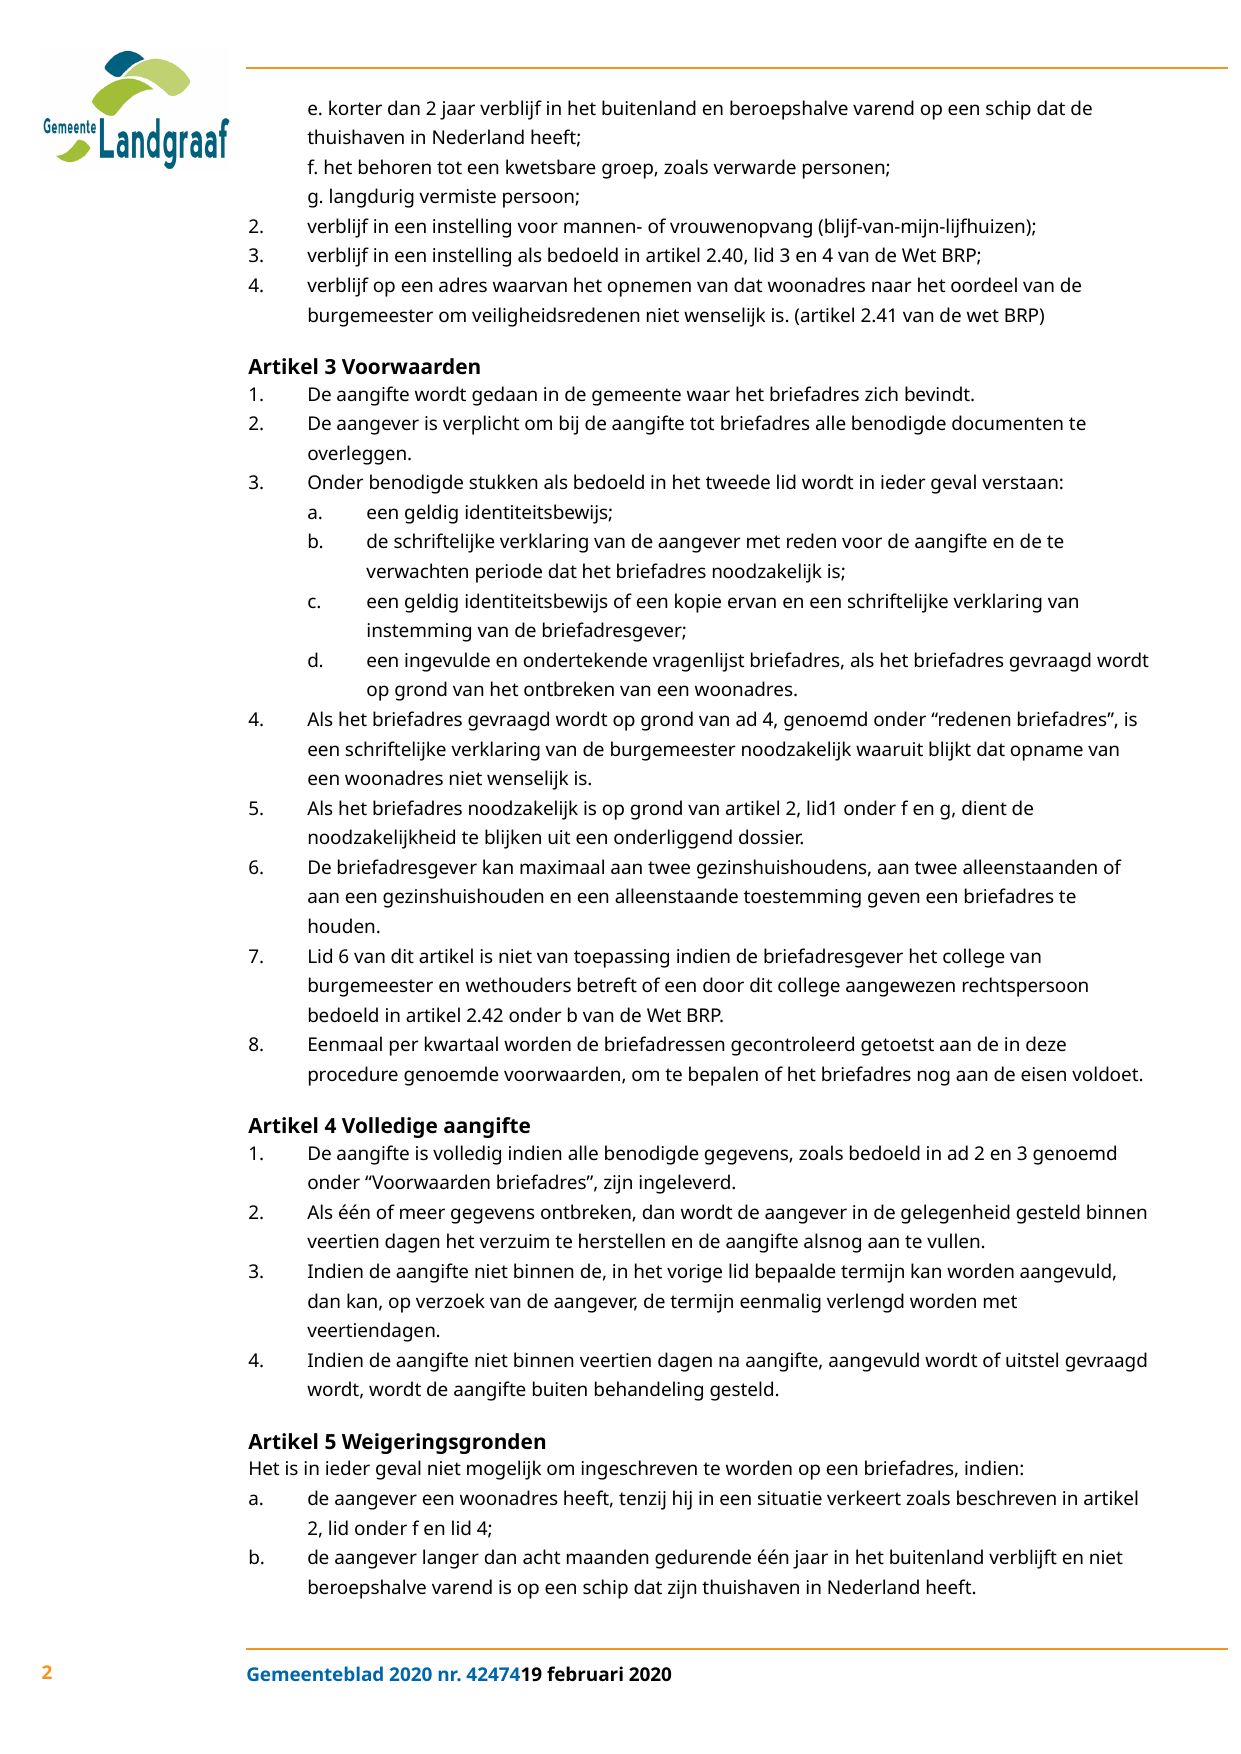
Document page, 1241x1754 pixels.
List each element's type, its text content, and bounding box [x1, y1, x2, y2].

list een geldig identiteitsbewijs; [307, 499, 1152, 525]
list verblijf in een instelling voor mannen- of vrouwenopvang (blijf-van-mijn-lijfhuizen); [248, 213, 1152, 239]
list De briefadresgever kan maximaal aan twee gezinshuishoudens, aan twee alleenstaanden of aan een gezinshuishouden en een alleenstaande toestemming geven een briefadres te houden. [248, 854, 1152, 939]
list de aangever langer dan acht maanden gedurende één jaar in het buitenland verblijft en niet beroepshalve varend is op een schip dat zijn thuishaven in Nederland heeft. [248, 1544, 1152, 1599]
list De aangever is verplicht om bij de aangifte tot briefadres alle benodigde documenten te overleggen. [248, 410, 1152, 466]
text Artikel 3 Voorwaarden [248, 352, 1152, 381]
list Onder benodigde stukken als bedoeld in het tweede lid wordt in ieder geval verstaan: [248, 469, 1152, 495]
text Artikel 4 Volledige aangifte [248, 1112, 1152, 1140]
list Als het briefadres noodzakelijk is op grond van artikel 2, lid1 onder f en g, dient de noodzakelijkheid te blijken uit een onderliggend dossier. [248, 795, 1152, 850]
text Artikel 5 Weigeringsgronden [248, 1427, 1152, 1456]
picture [41, 47, 231, 172]
list f. het behoren tot een kwetsbare groep, zoals verwarde personen; [248, 154, 1152, 180]
list De aangifte wordt gedaan in de gemeente waar het briefadres zich bevindt. [248, 381, 1152, 406]
list Eenmaal per kwartaal worden de briefadressen gecontroleerd getoetst aan de in deze procedure genoemde voorwaarden, om te bepalen of het briefadres nog aan de eisen voldoet. [248, 1032, 1152, 1087]
list Als één of meer gegevens ontbreken, dan wordt de aangever in de gelegenheid gesteld binnen veertien dagen het verzuim te herstellen en de aangifte alsnog aan te vullen. [248, 1199, 1152, 1254]
list een ingevulde en ondertekende vragenlijst briefadres, als het briefadres gevraagd wordt op grond van het ontbreken van een woonadres. [307, 647, 1152, 702]
text Het is in ieder geval niet mogelijk om ingeschreven te worden op een briefadres, indien: [248, 1456, 1152, 1481]
list e. korter dan 2 jaar verblijf in het buitenland en beroepshalve varend op een schip dat de thuishaven in Nederland heeft; [248, 95, 1152, 150]
list de schriftelijke verklaring van de aangever met reden voor de aangifte en de te verwachten periode dat het briefadres noodzakelijk is; [307, 529, 1152, 584]
list verblijf in een instelling als bedoeld in artikel 2.40, lid 3 en 4 van de Wet BRP; [248, 243, 1152, 268]
list Indien de aangifte niet binnen de, in het vorige lid bepaalde termijn kan worden aangevuld, dan kan, op verzoek van de aangever, de termijn eenmalig verlengd worden met veertiendagen. [248, 1258, 1152, 1343]
list Indien de aangifte niet binnen veertien dagen na aangifte, aangevuld wordt of uitstel gevraagd wordt, wordt de aangifte buiten behandeling gesteld. [248, 1347, 1152, 1402]
list een geldig identiteitsbewijs of een kopie ervan en een schriftelijke verklaring van instemming van de briefadresgever; [307, 588, 1152, 643]
list de aangever een woonadres heeft, tenzij hij in een situatie verkeert zoals beschreven in artikel 2, lid onder f en lid 4; [248, 1485, 1152, 1540]
list verblijf op een adres waarvan het opnemen van dat woonadres naar het oordeel van de burgemeester om veiligheidsredenen niet wenselijk is. (artikel 2.41 van de wet BRP) [248, 272, 1152, 328]
list g. langdurig vermiste persoon; [248, 183, 1152, 209]
list De aangifte is volledig indien alle benodigde gegevens, zoals bedoeld in ad 2 en 3 genoemd onder “Voorwaarden briefadres”, zijn ingeleverd. [248, 1140, 1152, 1195]
list Lid 6 van dit artikel is niet van toepassing indien de briefadresgever het college van burgemeester en wethouders betreft of een door dit college aangewezen rechtspersoon bedoeld in artikel 2.42 onder b van de Wet BRP. [248, 943, 1152, 1028]
list Als het briefadres gevraagd wordt op grond van ad 4, genoemd onder “redenen briefadres”, is een schriftelijke verklaring van de burgemeester noodzakelijk waaruit blijkt dat opname van een woonadres niet wenselijk is. [248, 706, 1152, 791]
